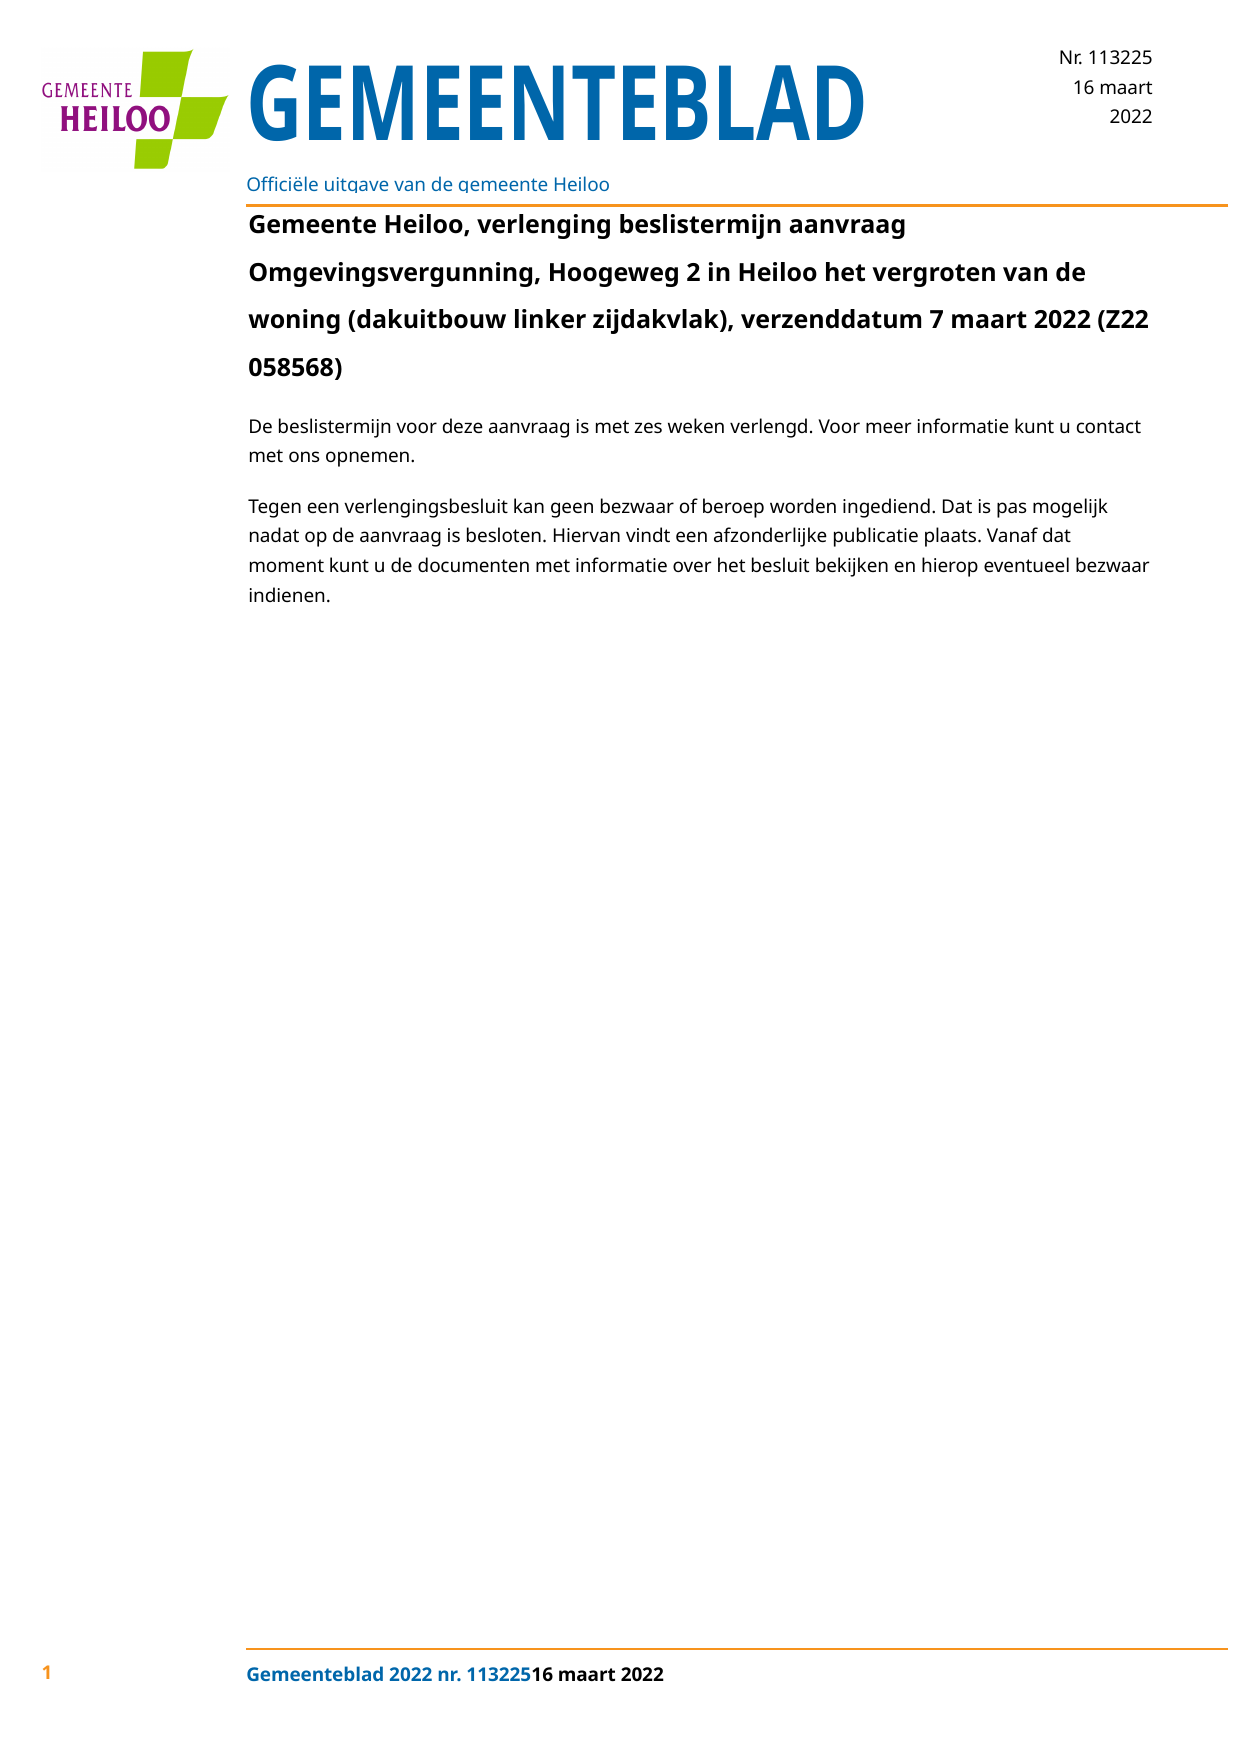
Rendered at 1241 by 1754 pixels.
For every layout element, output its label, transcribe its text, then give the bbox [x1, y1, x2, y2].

picture [41, 47, 231, 172]
text De beslistermijn voor deze aanvraag is met zes weken verlengd. Voor meer informatie kunt u contact met ons opnemen. [248, 413, 1152, 468]
text Tegen een verlengingsbesluit kan geen bezwaar of beroep worden ingediend. Dat is pas mogelijk nadat op de aanvraag is besloten. Hiervan vindt een afzonderlijke publicatie plaats. Vanaf dat moment kunt u de documenten met informatie over het besluit bekijken en hierop eventueel bezwaar indienen. [248, 493, 1152, 608]
text Gemeente Heiloo, verlenging beslistermijn aanvraag Omgevingsvergunning, Hoogeweg 2 in Heiloo het vergroten van de woning (dakuitbouw linker zijdakvlak), verzenddatum 7 maart 2022 (Z22 058568) [248, 207, 1152, 384]
